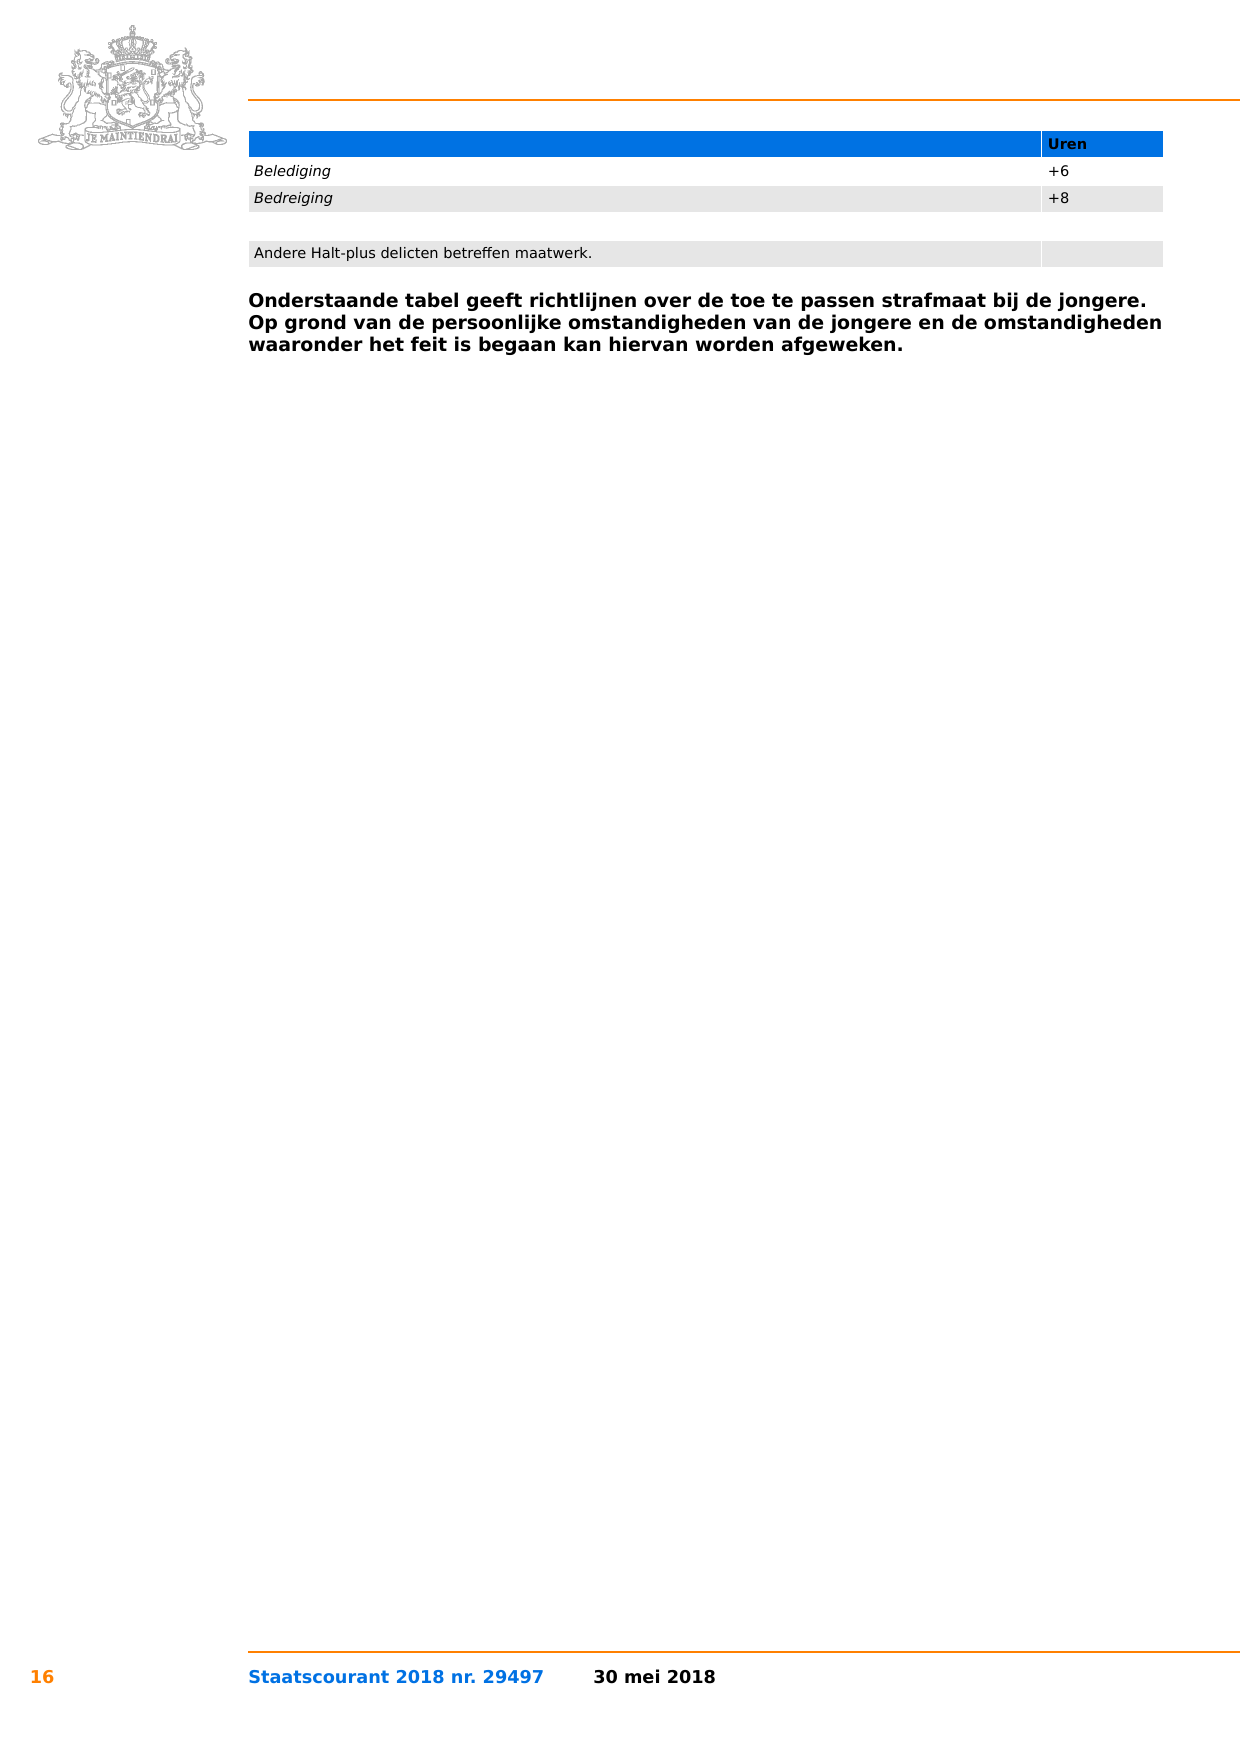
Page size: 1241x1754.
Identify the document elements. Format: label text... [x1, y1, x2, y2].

table_cell Bedreiging [249, 186, 1041, 212]
table_cell [1042, 213, 1163, 239]
table_header [249, 131, 1041, 157]
table_header Uren [1042, 131, 1163, 157]
table_cell Belediging [249, 158, 1041, 185]
text Onderstaande tabel geeft richtlijnen over de toe te passen strafmaat bij de jongere. Op grond van de persoonlijke omstandigheden van de jongere en de omstandigheden waaronder het feit is begaan kan hiervan worden afgeweken. [248, 290, 1163, 356]
table_cell +6 [1042, 158, 1163, 185]
picture [38, 25, 227, 150]
table_cell +8 [1042, 186, 1163, 212]
table_cell Andere Halt-plus delicten betreffen maatwerk. [249, 241, 1041, 267]
table_cell [249, 213, 1041, 239]
table_cell [1042, 241, 1163, 267]
